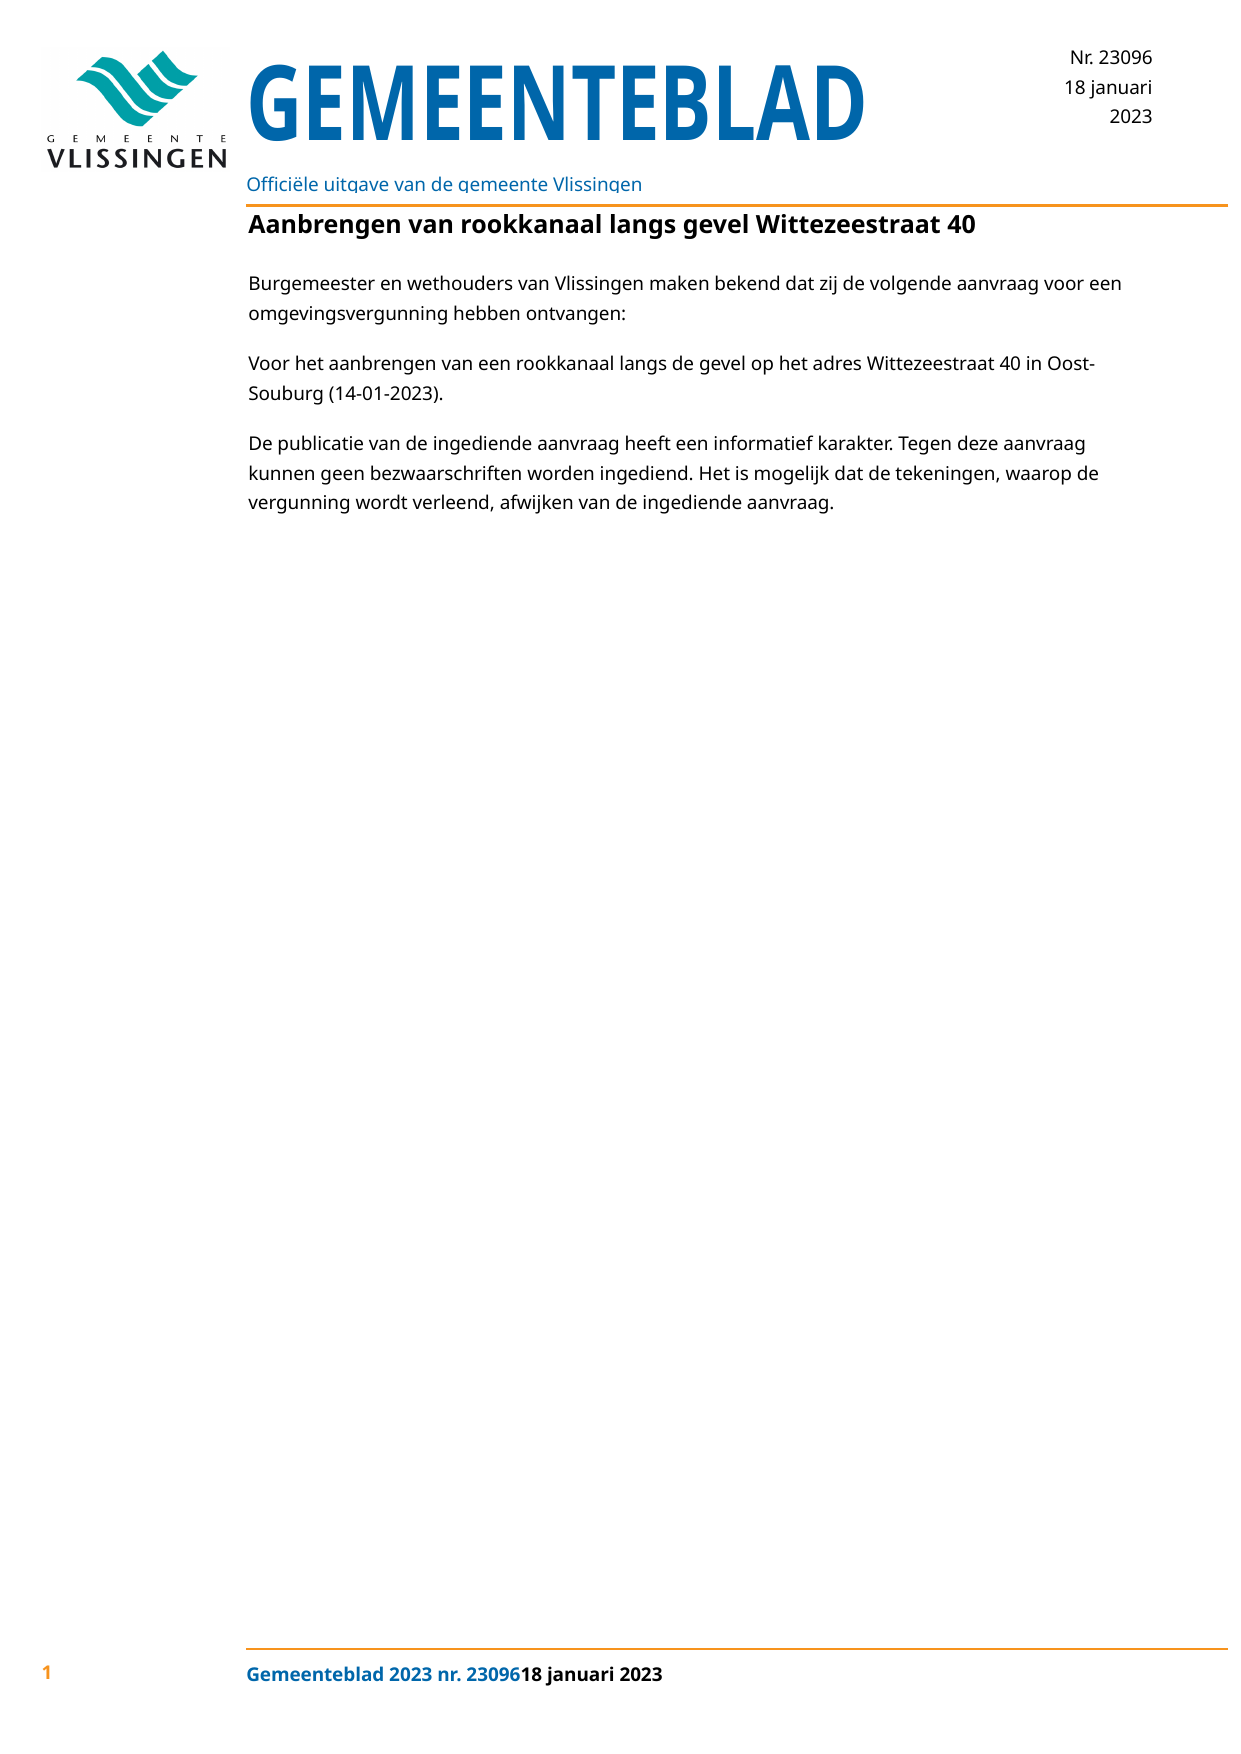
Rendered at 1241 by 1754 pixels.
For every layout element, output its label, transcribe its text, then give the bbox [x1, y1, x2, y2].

text Burgemeester en wethouders van Vlissingen maken bekend dat zij de volgende aanvraag voor een omgevingsvergunning hebben ontvangen: [248, 270, 1152, 326]
text De publicatie van de ingediende aanvraag heeft een informatief karakter. Tegen deze aanvraag kunnen geen bezwaarschriften worden ingediend. Het is mogelijk dat de tekeningen, waarop de vergunning wordt verleend, afwijken van de ingediende aanvraag. [248, 430, 1152, 515]
text Voor het aanbrengen van een rookkanaal langs de gevel op het adres Wittezeestraat 40 in Oost-Souburg (14-01-2023). [248, 350, 1152, 406]
picture [41, 47, 231, 172]
text Aanbrengen van rookkanaal langs gevel Wittezeestraat 40 [248, 207, 1152, 241]
